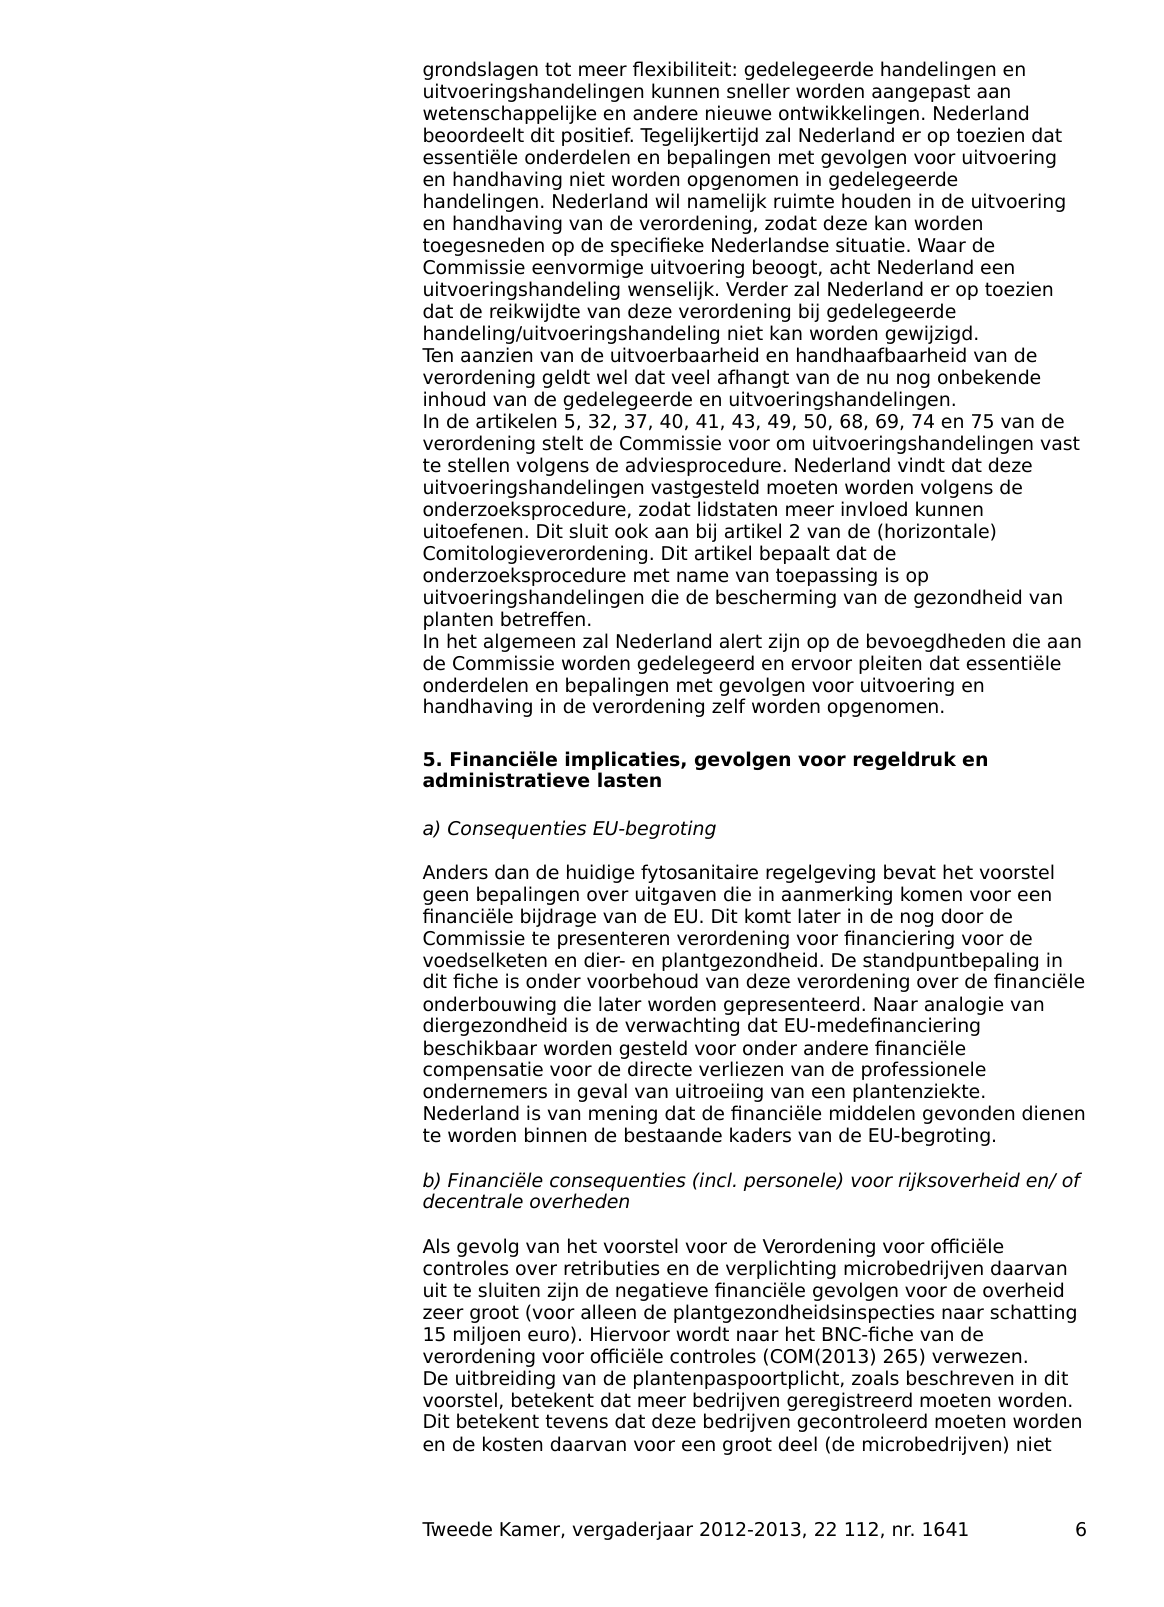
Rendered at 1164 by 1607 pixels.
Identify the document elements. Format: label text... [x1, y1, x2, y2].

text grondslagen tot meer flexibiliteit: gedelegeerde handelingen en uitvoeringshandelingen kunnen sneller worden aangepast aan wetenschappelijke en andere nieuwe ontwikkelingen. Nederland beoordeelt dit positief. Tegelijkertijd zal Nederland er op toezien dat essentiële onderdelen en bepalingen met gevolgen voor uitvoering en handhaving niet worden opgenomen in gedelegeerde handelingen. Nederland wil namelijk ruimte houden in de uitvoering en handhaving van de verordening, zodat deze kan worden toegesneden op de specifieke Nederlandse situatie. Waar de Commissie eenvormige uitvoering beoogt, acht Nederland een uitvoeringshandeling wenselijk. Verder zal Nederland er op toezien dat de reikwijdte van deze verordening bij gedelegeerde handeling/uitvoeringshandeling niet kan worden gewijzigd. [422, 59, 1087, 345]
subtitle 5. Financiële implicaties, gevolgen voor regeldruk en administratieve lasten [422, 748, 1087, 792]
subtitle b) Financiële consequenties (incl. personele) voor rijksoverheid en/ of decentrale overheden [422, 1169, 1087, 1213]
text Anders dan de huidige fytosanitaire regelgeving bevat het voorstel geen bepalingen over uitgaven die in aanmerking komen voor een financiële bijdrage van de EU. Dit komt later in de nog door de Commissie te presenteren verordening voor financiering voor de voedselketen en dier- en plantgezondheid. De standpuntbepaling in dit fiche is onder voorbehoud van deze verordening over de financiële onderbouwing die later worden gepresenteerd. Naar analogie van diergezondheid is de verwachting dat EU-medefinanciering beschikbaar worden gesteld voor onder andere financiële compensatie voor de directe verliezen van de professionele ondernemers in geval van uitroeiing van een plantenziekte. Nederland is van mening dat de financiële middelen gevonden dienen te worden binnen de bestaande kaders van de EU-begroting. [422, 862, 1087, 1147]
subtitle a) Consequenties EU-begroting [422, 817, 1087, 839]
text In de artikelen 5, 32, 37, 40, 41, 43, 49, 50, 68, 69, 74 en 75 van de verordening stelt de Commissie voor om uitvoeringshandelingen vast te stellen volgens de adviesprocedure. Nederland vindt dat deze uitvoeringshandelingen vastgesteld moeten worden volgens de onderzoeksprocedure, zodat lidstaten meer invloed kunnen uitoefenen. Dit sluit ook aan bij artikel 2 van de (horizontale) Comitologieverordening. Dit artikel bepaalt dat de onderzoeksprocedure met name van toepassing is op uitvoeringshandelingen die de bescherming van de gezondheid van planten betreffen. [422, 411, 1087, 631]
text Als gevolg van het voorstel voor de Verordening voor officiële controles over retributies en de verplichting microbedrijven daarvan uit te sluiten zijn de negatieve financiële gevolgen voor de overheid zeer groot (voor alleen de plantgezondheidsinspecties naar schatting 15 miljoen euro). Hiervoor wordt naar het BNC-fiche van de verordening voor officiële controles (COM(2013) 265) verwezen. [422, 1236, 1087, 1367]
text In het algemeen zal Nederland alert zijn op de bevoegdheden die aan de Commissie worden gedelegeerd en ervoor pleiten dat essentiële onderdelen en bepalingen met gevolgen voor uitvoering en handhaving in de verordening zelf worden opgenomen. [422, 631, 1087, 718]
text De uitbreiding van de plantenpaspoortplicht, zoals beschreven in dit voorstel, betekent dat meer bedrijven geregistreerd moeten worden. Dit betekent tevens dat deze bedrijven gecontroleerd moeten worden en de kosten daarvan voor een groot deel (de microbedrijven) niet [422, 1367, 1087, 1455]
text Ten aanzien van de uitvoerbaarheid en handhaafbaarheid van de verordening geldt wel dat veel afhangt van de nu nog onbekende inhoud van de gedelegeerde en uitvoeringshandelingen. [422, 345, 1087, 411]
